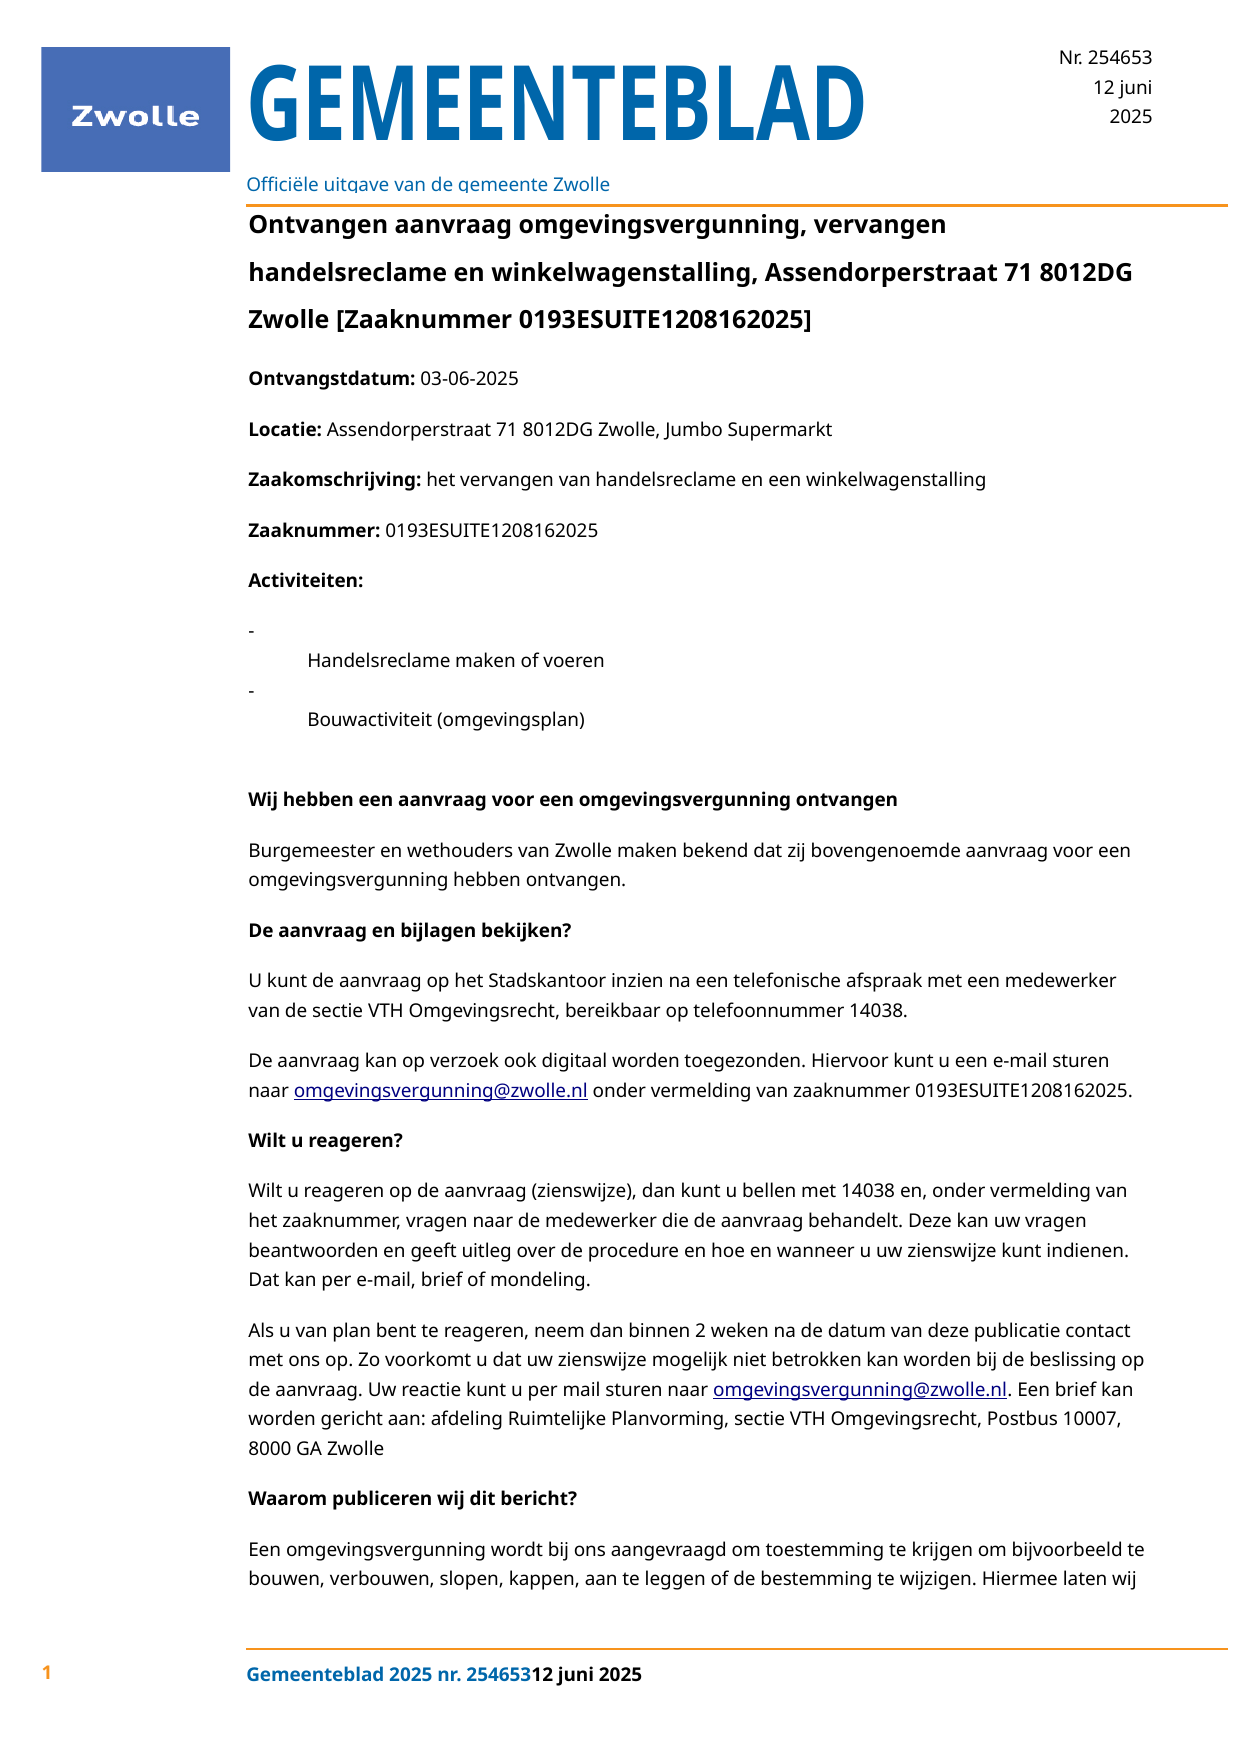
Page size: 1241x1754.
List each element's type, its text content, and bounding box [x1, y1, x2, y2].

text Wij hebben een aanvraag voor een omgevingsvergunning ontvangen [248, 786, 1152, 812]
text Een omgevingsvergunning wordt bij ons aangevraagd om toestemming te krijgen om bijvoorbeeld te bouwen, verbouwen, slopen, kappen, aan te leggen of de bestemming te wijzigen. Hiermee laten wij [248, 1536, 1152, 1591]
text De aanvraag en bijlagen bekijken? [248, 917, 1152, 942]
text Activiteiten: [248, 567, 1152, 593]
text Burgemeester en wethouders van Zwolle maken bekend dat zij bovengenoemde aanvraag voor een omgevingsvergunning hebben ontvangen. [248, 837, 1152, 892]
text Wilt u reageren? [248, 1127, 1152, 1153]
text Als u van plan bent te reageren, neem dan binnen 2 weken na de datum van deze publicatie contact met ons op. Zo voorkomt u dat uw zienswijze mogelijk niet betrokken kan worden bij de beslissing op de aanvraag. Uw reactie kunt u per mail sturen naar omgevingsvergunning@zwolle.nl. Een brief kan worden gericht aan: afdeling Ruimtelijke Planvorming, sectie VTH Omgevingsrecht, Postbus 10007, 8000 GA Zwolle [248, 1317, 1152, 1461]
list Bouwactiviteit (omgevingsplan) [248, 706, 1152, 732]
text U kunt de aanvraag op het Stadskantoor inzien na een telefonische afspraak met een medewerker van de sectie VTH Omgevingsrecht, bereikbaar op telefoonnummer 14038. [248, 967, 1152, 1022]
text Locatie: Assendorperstraat 71 8012DG Zwolle, Jumbo Supermarkt [248, 416, 1152, 442]
text Ontvangstdatum: 03-06-2025 [248, 366, 1152, 391]
text Zaakomschrijving: het vervangen van handelsreclame en een winkelwagenstalling [248, 466, 1152, 492]
text Ontvangen aanvraag omgevingsvergunning, vervangen handelsreclame en winkelwagenstalling, Assendorperstraat 71 8012DG Zwolle [Zaaknummer 0193ESUITE1208162025] [248, 207, 1152, 336]
text De aanvraag kan op verzoek ook digitaal worden toegezonden. Hiervoor kunt u een e-mail sturen naar omgevingsvergunning@zwolle.nl onder vermelding van zaaknummer 0193ESUITE1208162025. [248, 1047, 1152, 1102]
list Handelsreclame maken of voeren [248, 647, 1152, 673]
picture [41, 47, 231, 172]
text Zaaknummer: 0193ESUITE1208162025 [248, 517, 1152, 542]
text Waarom publiceren wij dit bericht? [248, 1486, 1152, 1511]
text Wilt u reageren op de aanvraag (zienswijze), dan kunt u bellen met 14038 en, onder vermelding van het zaaknummer, vragen naar de medewerker die de aanvraag behandelt. Deze kan uw vragen beantwoorden en geeft uitleg over de procedure en hoe en wanneer u uw zienswijze kunt indienen. Dat kan per e-mail, brief of mondeling. [248, 1178, 1152, 1292]
